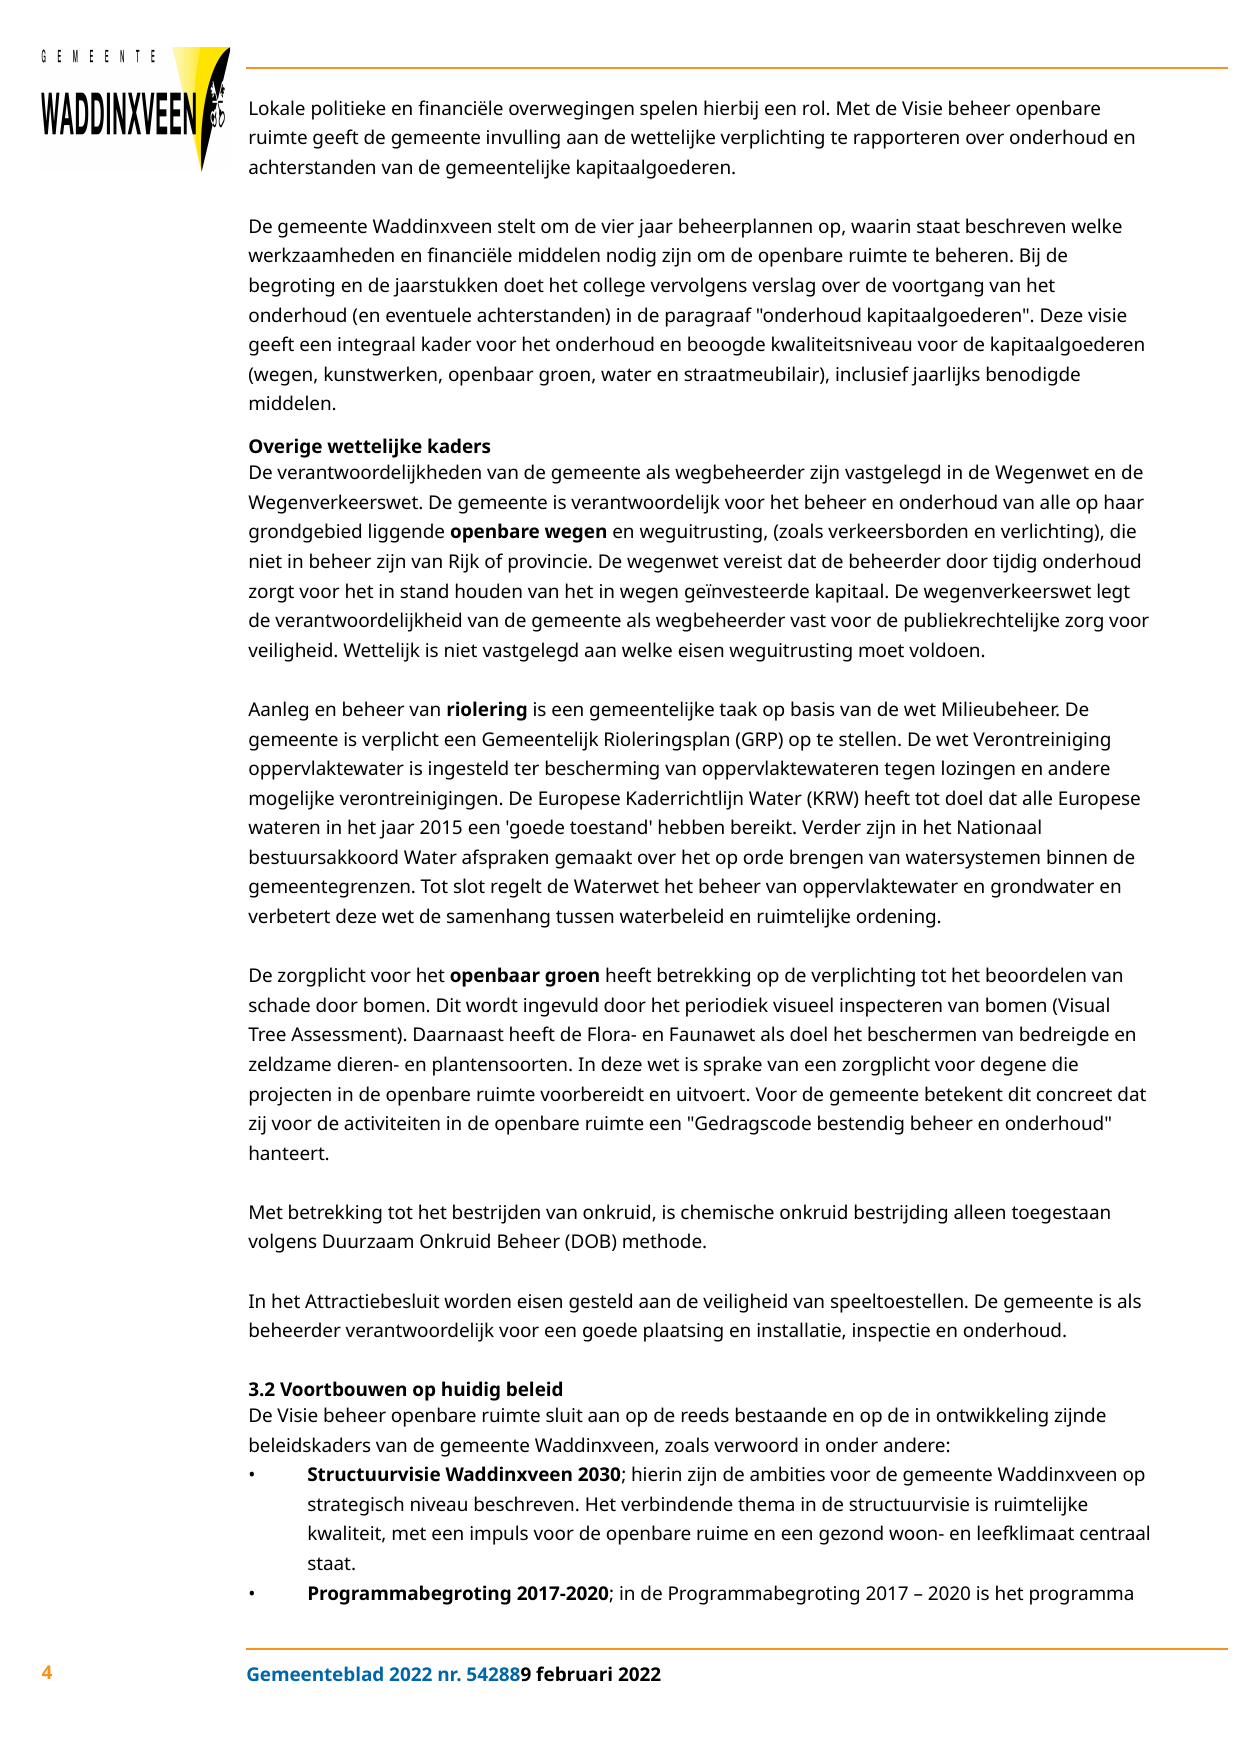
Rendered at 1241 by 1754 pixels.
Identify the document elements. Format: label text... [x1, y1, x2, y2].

list Structuurvisie Waddinxveen 2030; hierin zijn de ambities voor de gemeente Waddinxveen op strategisch niveau beschreven. Het verbindende thema in de structuurvisie is ruimtelijke kwaliteit, met een impuls voor de openbare ruime en een gezond woon- en leefklimaat centraal staat. [248, 1461, 1152, 1576]
text In het Attractiebesluit worden eisen gesteld aan de veiligheid van speeltoestellen. De gemeente is als beheerder verantwoordelijk voor een goede plaatsing en installatie, inspectie en onderhoud. [248, 1288, 1152, 1343]
text Overige wettelijke kaders [248, 434, 1152, 459]
text Aanleg en beheer van riolering is een gemeentelijke taak op basis van de wet Milieubeheer. De gemeente is verplicht een Gemeentelijk Rioleringsplan (GRP) op te stellen. De wet Verontreiniging oppervlaktewater is ingesteld ter bescherming van oppervlaktewateren tegen lozingen en andere mogelijke verontreinigingen. De Europese Kaderrichtlijn Water (KRW) heeft tot doel dat alle Europese wateren in het jaar 2015 een 'goede toestand' hebben bereikt. Verder zijn in het Nationaal bestuursakkoord Water afspraken gemaakt over het op orde brengen van watersystemen binnen de gemeentegrenzen. Tot slot regelt de Waterwet het beheer van oppervlaktewater en grondwater en verbetert deze wet de samenhang tussen waterbeleid en ruimtelijke ordening. [248, 696, 1152, 929]
text 3.2 Voortbouwen op huidig beleid [248, 1377, 1152, 1402]
list Programmabegroting 2017-2020; in de Programmabegroting 2017 – 2020 is het programma [248, 1580, 1152, 1606]
text Lokale politieke en financiële overwegingen spelen hierbij een rol. Met de Visie beheer openbare ruimte geeft de gemeente invulling aan de wettelijke verplichting te rapporteren over onderhoud en achterstanden van de gemeentelijke kapitaalgoederen. [248, 95, 1152, 180]
text Met betrekking tot het bestrijden van onkruid, is chemische onkruid bestrijding alleen toegestaan volgens Duurzaam Onkruid Beheer (DOB) methode. [248, 1199, 1152, 1254]
picture [41, 47, 231, 172]
text De gemeente Waddinxveen stelt om de vier jaar beheerplannen op, waarin staat beschreven welke werkzaamheden en financiële middelen nodig zijn om de openbare ruimte te beheren. Bij de begroting en de jaarstukken doet het college vervolgens verslag over de voortgang van het onderhoud (en eventuele achterstanden) in de paragraaf "onderhoud kapitaalgoederen". Deze visie geeft een integraal kader voor het onderhoud en beoogde kwaliteitsniveau voor de kapitaalgoederen (wegen, kunstwerken, openbaar groen, water en straatmeubilair), inclusief jaarlijks benodigde middelen. [248, 213, 1152, 416]
text De verantwoordelijkheden van de gemeente als wegbeheerder zijn vastgelegd in de Wegenwet en de Wegenverkeerswet. De gemeente is verantwoordelijk voor het beheer en onderhoud van alle op haar grondgebied liggende openbare wegen en weguitrusting, (zoals verkeersborden en verlichting), die niet in beheer zijn van Rijk of provincie. De wegenwet vereist dat de beheerder door tijdig onderhoud zorgt voor het in stand houden van het in wegen geïnvesteerde kapitaal. De wegenverkeerswet legt de verantwoordelijkheid van de gemeente als wegbeheerder vast voor de publiekrechtelijke zorg voor veiligheid. Wettelijk is niet vastgelegd aan welke eisen weguitrusting moet voldoen. [248, 459, 1152, 663]
text De Visie beheer openbare ruimte sluit aan op de reeds bestaande en op de in ontwikkeling zijnde beleidskaders van de gemeente Waddinxveen, zoals verwoord in onder andere: [248, 1402, 1152, 1458]
text De zorgplicht voor het openbaar groen heeft betrekking op de verplichting tot het beoordelen van schade door bomen. Dit wordt ingevuld door het periodiek visueel inspecteren van bomen (Visual Tree Assessment). Daarnaast heeft de Flora- en Faunawet als doel het beschermen van bedreigde en zeldzame dieren- en plantensoorten. In deze wet is sprake van een zorgplicht voor degene die projecten in de openbare ruimte voorbereidt en uitvoert. Voor de gemeente betekent dit concreet dat zij voor de activiteiten in de openbare ruimte een "Gedragscode bestendig beheer en onderhoud" hanteert. [248, 962, 1152, 1166]
